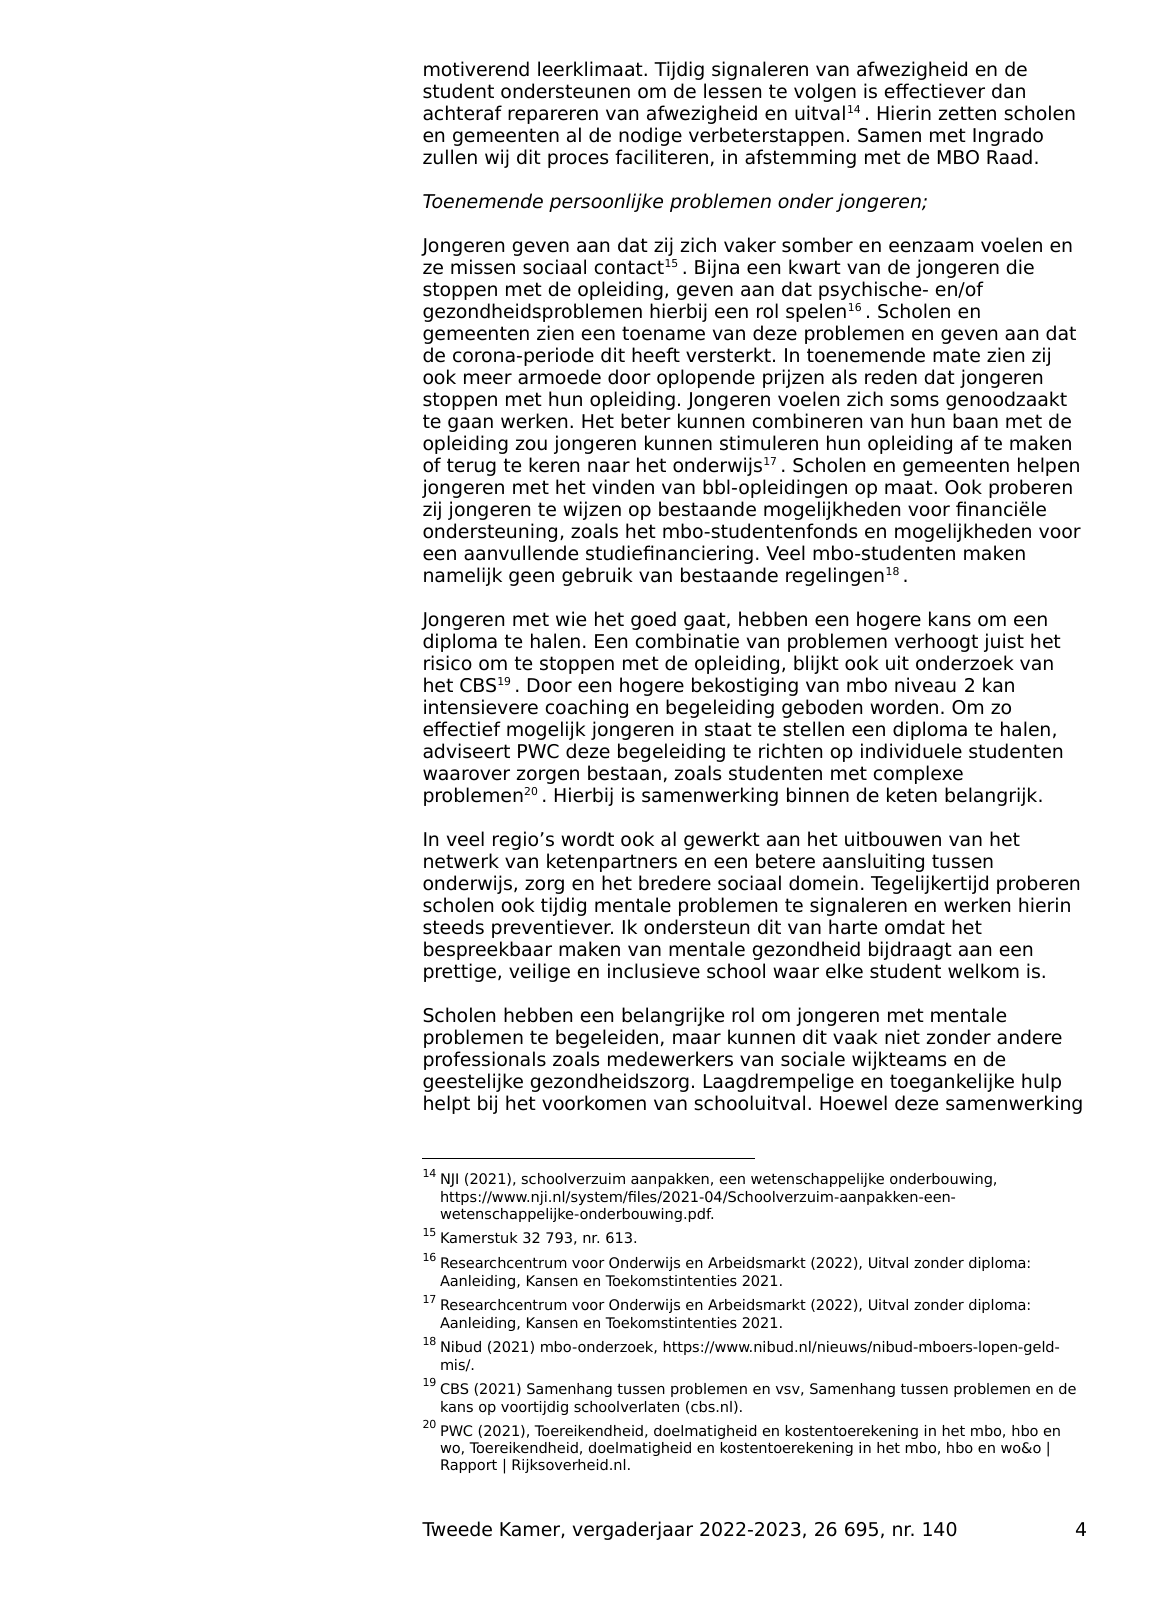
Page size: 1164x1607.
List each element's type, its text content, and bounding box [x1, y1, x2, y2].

text NJI (2021), schoolverzuim aanpakken, een wetenschappelijke onderbouwing, https://www.nji.nl/system/files/2021-04/Schoolverzuim-aanpakken-een-wetenschappelijke-onderbouwing.pdf. [422, 1167, 1087, 1223]
text motiverend leerklimaat. Tijdig signaleren van afwezigheid en de student ondersteunen om de lessen te volgen is effectiever dan achteraf repareren van afwezigheid en uitval. Hierin zetten scholen en gemeenten al de nodige verbeterstappen. Samen met Ingrado zullen wij dit proces faciliteren, in afstemming met de MBO Raad. [422, 59, 1087, 169]
text Researchcentrum voor Onderwijs en Arbeidsmarkt (2022), Uitval zonder diploma: Aanleiding, Kansen en Toekomstintenties 2021. [422, 1293, 1087, 1332]
subtitle Toenemende persoonlijke problemen onder jongeren; [422, 191, 1087, 213]
text Scholen hebben een belangrijke rol om jongeren met mentale problemen te begeleiden, maar kunnen dit vaak niet zonder andere professionals zoals medewerkers van sociale wijkteams en de geestelijke gezondheidszorg. Laagdrempelige en toegankelijke hulp helpt bij het voorkomen van schooluitval. Hoewel deze samenwerking [422, 1005, 1087, 1115]
text In veel regio’s wordt ook al gewerkt aan het uitbouwen van het netwerk van ketenpartners en een betere aansluiting tussen onderwijs, zorg en het bredere sociaal domein. Tegelijkertijd proberen scholen ook tijdig mentale problemen te signaleren en werken hierin steeds preventiever. Ik ondersteun dit van harte omdat het bespreekbaar maken van mentale gezondheid bijdraagt aan een prettige, veilige en inclusieve school waar elke student welkom is. [422, 829, 1087, 983]
text Kamerstuk 32 793, nr. 613. [422, 1226, 1087, 1248]
text Researchcentrum voor Onderwijs en Arbeidsmarkt (2022), Uitval zonder diploma: Aanleiding, Kansen en Toekomstintenties 2021. [422, 1251, 1087, 1290]
text PWC (2021), Toereikendheid, doelmatigheid en kostentoerekening in het mbo, hbo en wo, Toereikendheid, doelmatigheid en kostentoerekening in het mbo, hbo en wo&o | Rapport | Rijksoverheid.nl. [422, 1418, 1087, 1474]
text Nibud (2021) mbo-onderzoek, https://www.nibud.nl/nieuws/nibud-mboers-lopen-geld-mis/. [422, 1335, 1087, 1374]
text Jongeren met wie het goed gaat, hebben een hogere kans om een diploma te halen. Een combinatie van problemen verhoogt juist het risico om te stoppen met de opleiding, blijkt ook uit onderzoek van het CBS. Door een hogere bekostiging van mbo niveau 2 kan intensievere coaching en begeleiding geboden worden. Om zo effectief mogelijk jongeren in staat te stellen een diploma te halen, adviseert PWC deze begeleiding te richten op individuele studenten waarover zorgen bestaan, zoals studenten met complexe problemen. Hierbij is samenwerking binnen de keten belangrijk. [422, 609, 1087, 807]
text CBS (2021) Samenhang tussen problemen en vsv, Samenhang tussen problemen en de kans op voortijdig schoolverlaten (cbs.nl). [422, 1377, 1087, 1416]
text Jongeren geven aan dat zij zich vaker somber en eenzaam voelen en ze missen sociaal contact. Bijna een kwart van de jongeren die stoppen met de opleiding, geven aan dat psychische- en/of gezondheidsproblemen hierbij een rol spelen. Scholen en gemeenten zien een toename van deze problemen en geven aan dat de corona-periode dit heeft versterkt. In toenemende mate zien zij ook meer armoede door oplopende prijzen als reden dat jongeren stoppen met hun opleiding. Jongeren voelen zich soms genoodzaakt te gaan werken. Het beter kunnen combineren van hun baan met de opleiding zou jongeren kunnen stimuleren hun opleiding af te maken of terug te keren naar het onderwijs. Scholen en gemeenten helpen jongeren met het vinden van bbl-opleidingen op maat. Ook proberen zij jongeren te wijzen op bestaande mogelijkheden voor financiële ondersteuning, zoals het mbo-studentenfonds en mogelijkheden voor een aanvullende studiefinanciering. Veel mbo-studenten maken namelijk geen gebruik van bestaande regelingen. [422, 235, 1087, 587]
